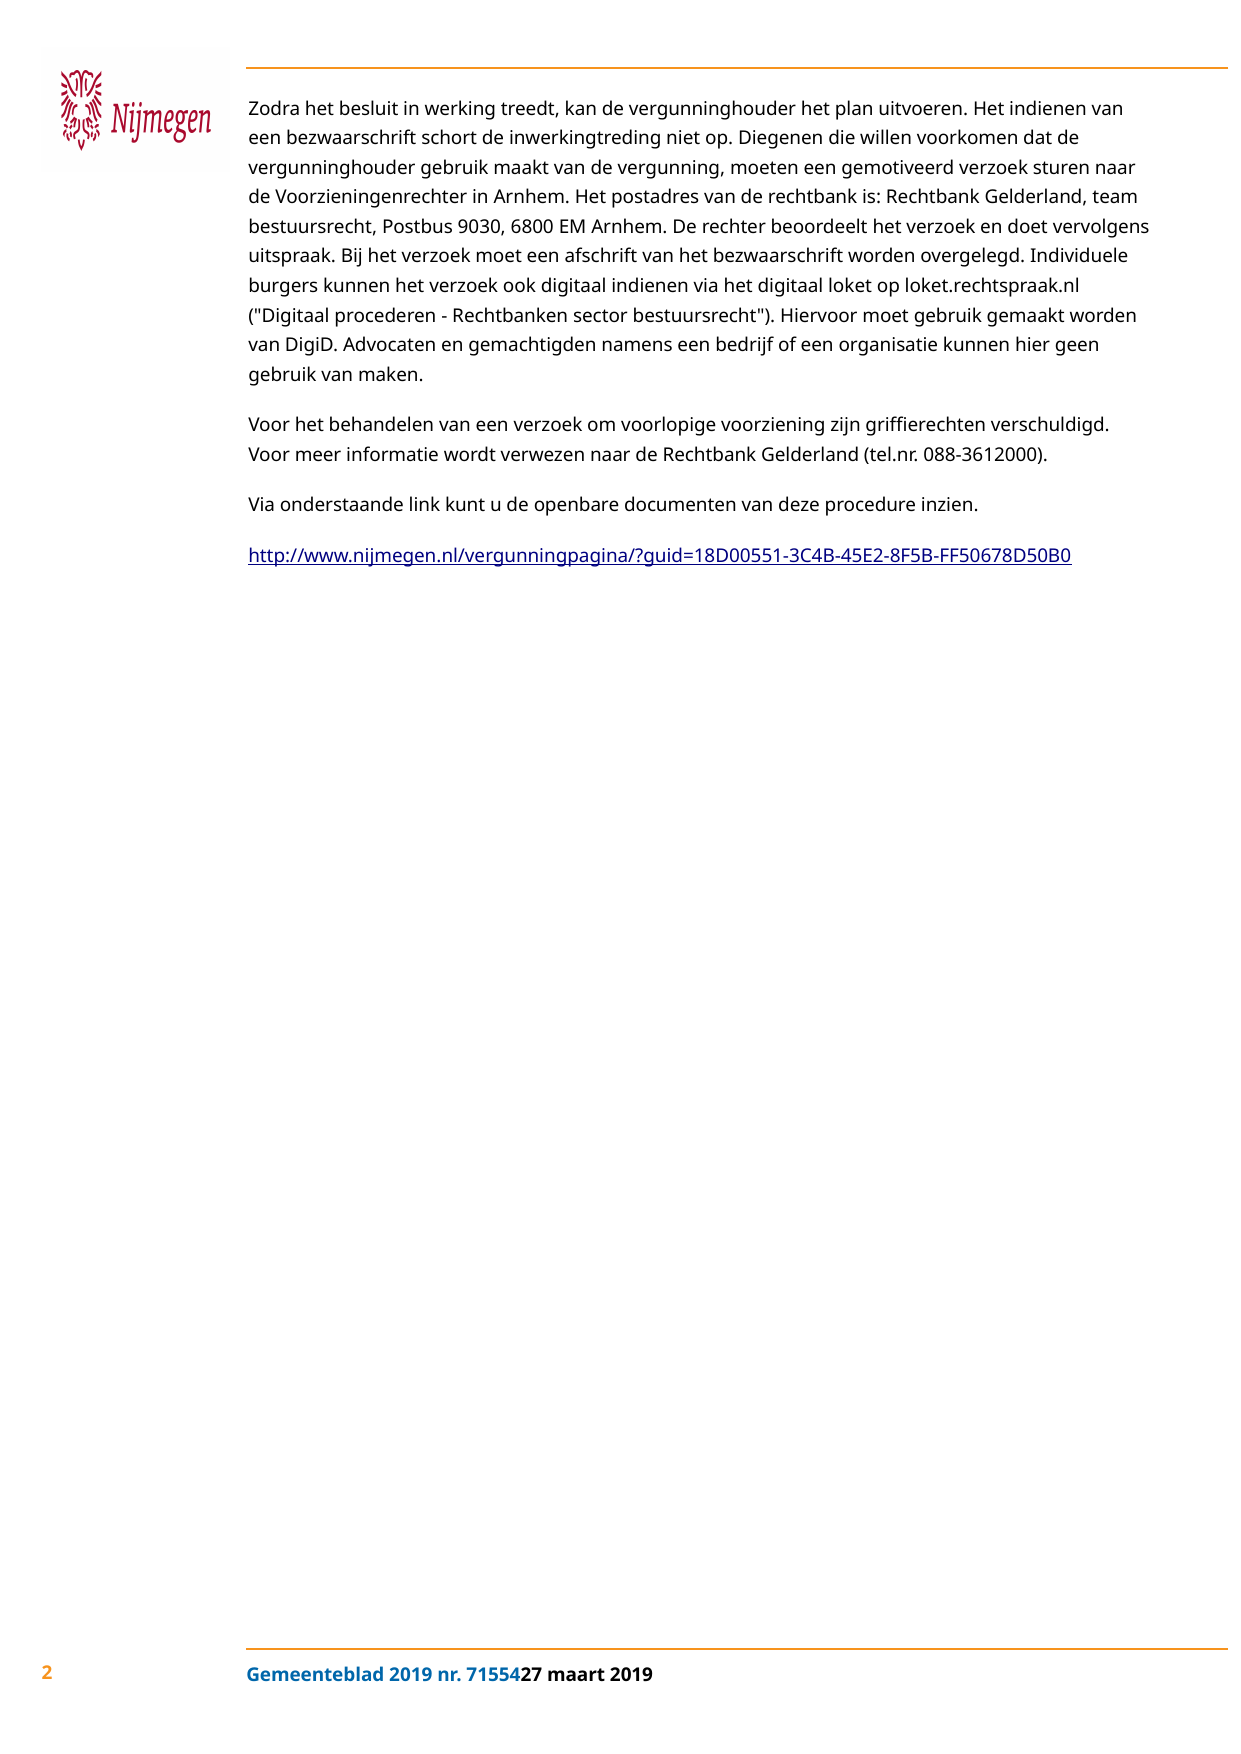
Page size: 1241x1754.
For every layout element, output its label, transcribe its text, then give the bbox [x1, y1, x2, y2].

text Via onderstaande link kunt u de openbare documenten van deze procedure inzien. [248, 491, 1152, 517]
text http://www.nijmegen.nl/vergunningpagina/?guid=18D00551-3C4B-45E2-8F5B-FF50678D50B0 [248, 542, 1152, 568]
text Zodra het besluit in werking treedt, kan de vergunninghouder het plan uitvoeren. Het indienen van een bezwaarschrift schort de inwerkingtreding niet op. Diegenen die willen voorkomen dat de vergunninghouder gebruik maakt van de vergunning, moeten een gemotiveerd verzoek sturen naar de Voorzieningenrechter in Arnhem. Het postadres van de rechtbank is: Rechtbank Gelderland, team bestuursrecht, Postbus 9030, 6800 EM Arnhem. De rechter beoordeelt het verzoek en doet vervolgens uitspraak. Bij het verzoek moet een afschrift van het bezwaarschrift worden overgelegd. Individuele burgers kunnen het verzoek ook digitaal indienen via het digitaal loket op loket.rechtspraak.nl ("Digitaal procederen - Rechtbanken sector bestuursrecht"). Hiervoor moet gebruik gemaakt worden van DigiD. Advocaten en gemachtigden namens een bedrijf of een organisatie kunnen hier geen gebruik van maken. [248, 95, 1152, 387]
picture [41, 47, 231, 172]
text Voor het behandelen van een verzoek om voorlopige voorziening zijn griffierechten verschuldigd. Voor meer informatie wordt verwezen naar de Rechtbank Gelderland (tel.nr. 088-3612000). [248, 411, 1152, 467]
